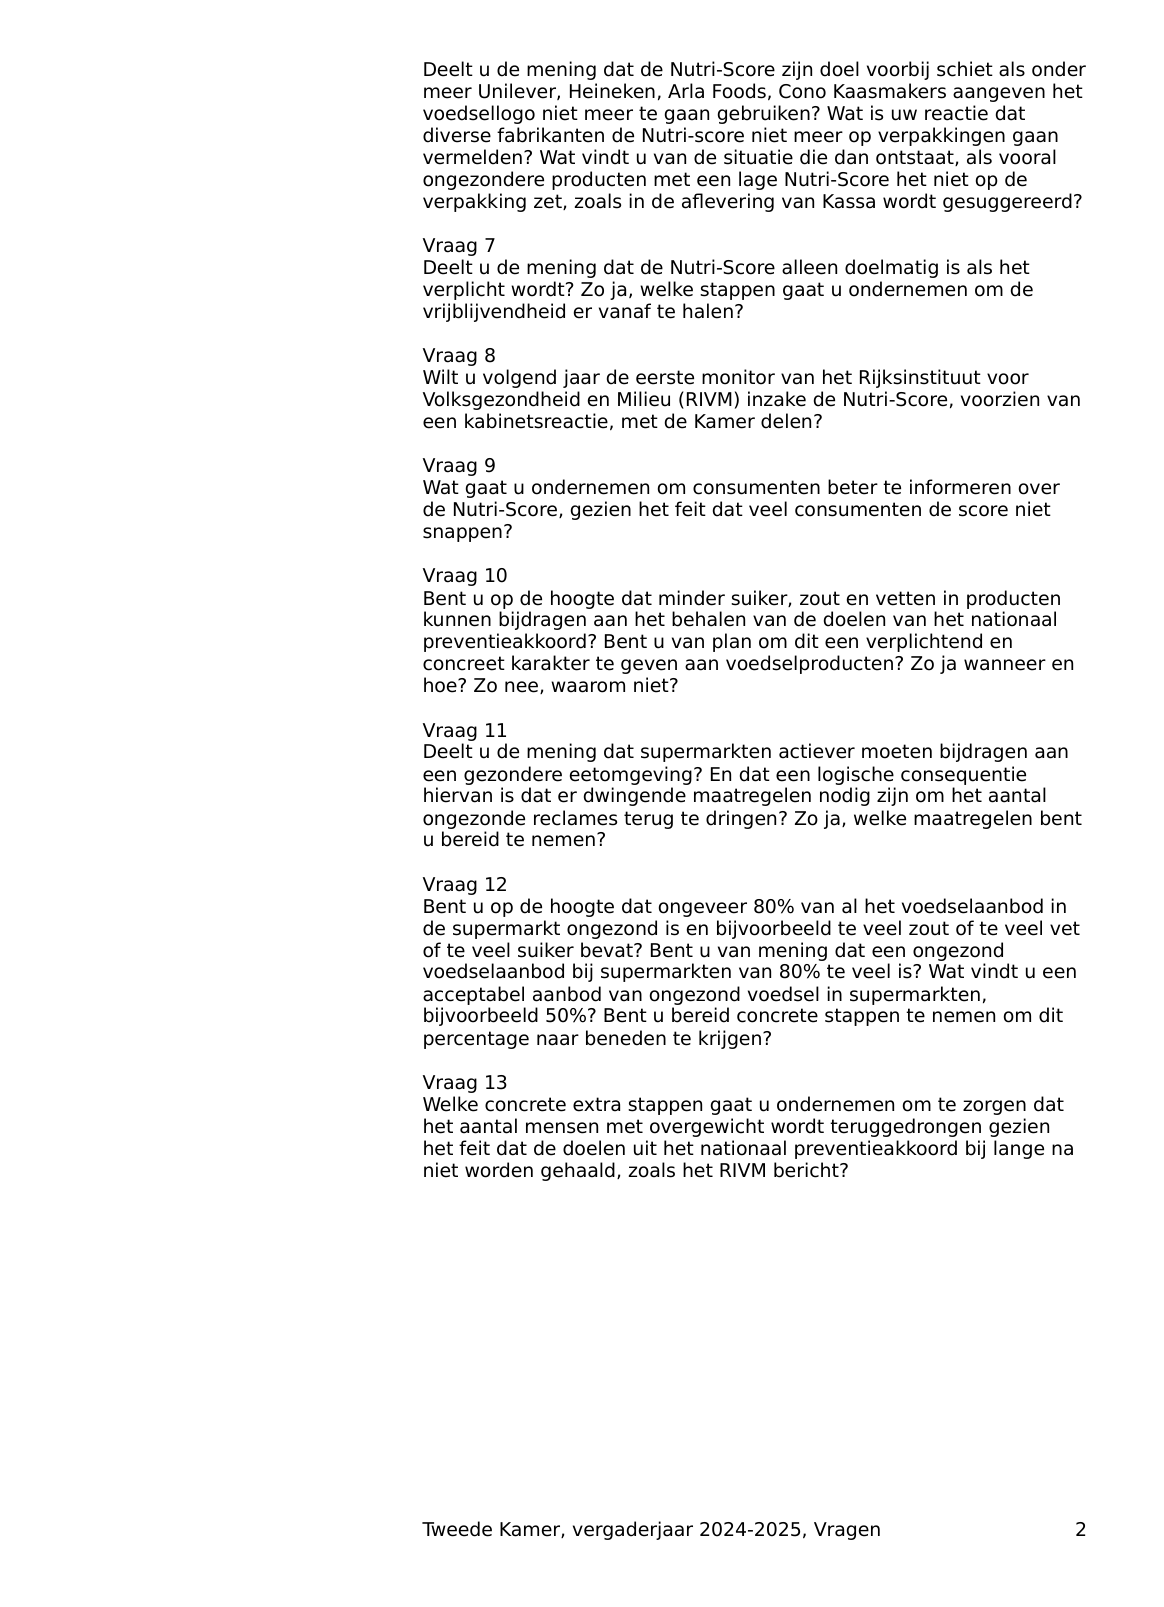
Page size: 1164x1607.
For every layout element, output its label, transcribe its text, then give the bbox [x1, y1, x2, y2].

text Vraag 7 [422, 235, 1087, 257]
text Vraag 10 [422, 565, 1087, 587]
text Welke concrete extra stappen gaat u ondernemen om te zorgen dat het aantal mensen met overgewicht wordt teruggedrongen gezien het feit dat de doelen uit het nationaal preventieakkoord bij lange na niet worden gehaald, zoals het RIVM bericht? [422, 1093, 1087, 1181]
text Wilt u volgend jaar de eerste monitor van het Rijksinstituut voor Volksgezondheid en Milieu (RIVM) inzake de Nutri-Score, voorzien van een kabinetsreactie, met de Kamer delen? [422, 367, 1087, 433]
text Deelt u de mening dat de Nutri-Score alleen doelmatig is als het verplicht wordt? Zo ja, welke stappen gaat u ondernemen om de vrijblijvendheid er vanaf te halen? [422, 257, 1087, 323]
text Bent u op de hoogte dat ongeveer 80% van al het voedselaanbod in de supermarkt ongezond is en bijvoorbeeld te veel zout of te veel vet of te veel suiker bevat? Bent u van mening dat een ongezond voedselaanbod bij supermarkten van 80% te veel is? Wat vindt u een acceptabel aanbod van ongezond voedsel in supermarkten, bijvoorbeeld 50%? Bent u bereid concrete stappen te nemen om dit percentage naar beneden te krijgen? [422, 896, 1087, 1049]
text Vraag 8 [422, 345, 1087, 367]
text Deelt u de mening dat de Nutri-Score zijn doel voorbij schiet als onder meer Unilever, Heineken, Arla Foods, Cono Kaasmakers aangeven het voedsellogo niet meer te gaan gebruiken? Wat is uw reactie dat diverse fabrikanten de Nutri-score niet meer op verpakkingen gaan vermelden? Wat vindt u van de situatie die dan ontstaat, als vooral ongezondere producten met een lage Nutri-Score het niet op de verpakking zet, zoals in de aflevering van Kassa wordt gesuggereerd? [422, 59, 1087, 213]
text Wat gaat u ondernemen om consumenten beter te informeren over de Nutri-Score, gezien het feit dat veel consumenten de score niet snappen? [422, 477, 1087, 543]
text Vraag 11 [422, 719, 1087, 741]
text Deelt u de mening dat supermarkten actiever moeten bijdragen aan een gezondere eetomgeving? En dat een logische consequentie hiervan is dat er dwingende maatregelen nodig zijn om het aantal ongezonde reclames terug te dringen? Zo ja, welke maatregelen bent u bereid te nemen? [422, 741, 1087, 851]
text Vraag 9 [422, 455, 1087, 477]
text Vraag 12 [422, 873, 1087, 896]
text Bent u op de hoogte dat minder suiker, zout en vetten in producten kunnen bijdragen aan het behalen van de doelen van het nationaal preventieakkoord? Bent u van plan om dit een verplichtend en concreet karakter te geven aan voedselproducten? Zo ja wanneer en hoe? Zo nee, waarom niet? [422, 587, 1087, 697]
text Vraag 13 [422, 1072, 1087, 1093]
